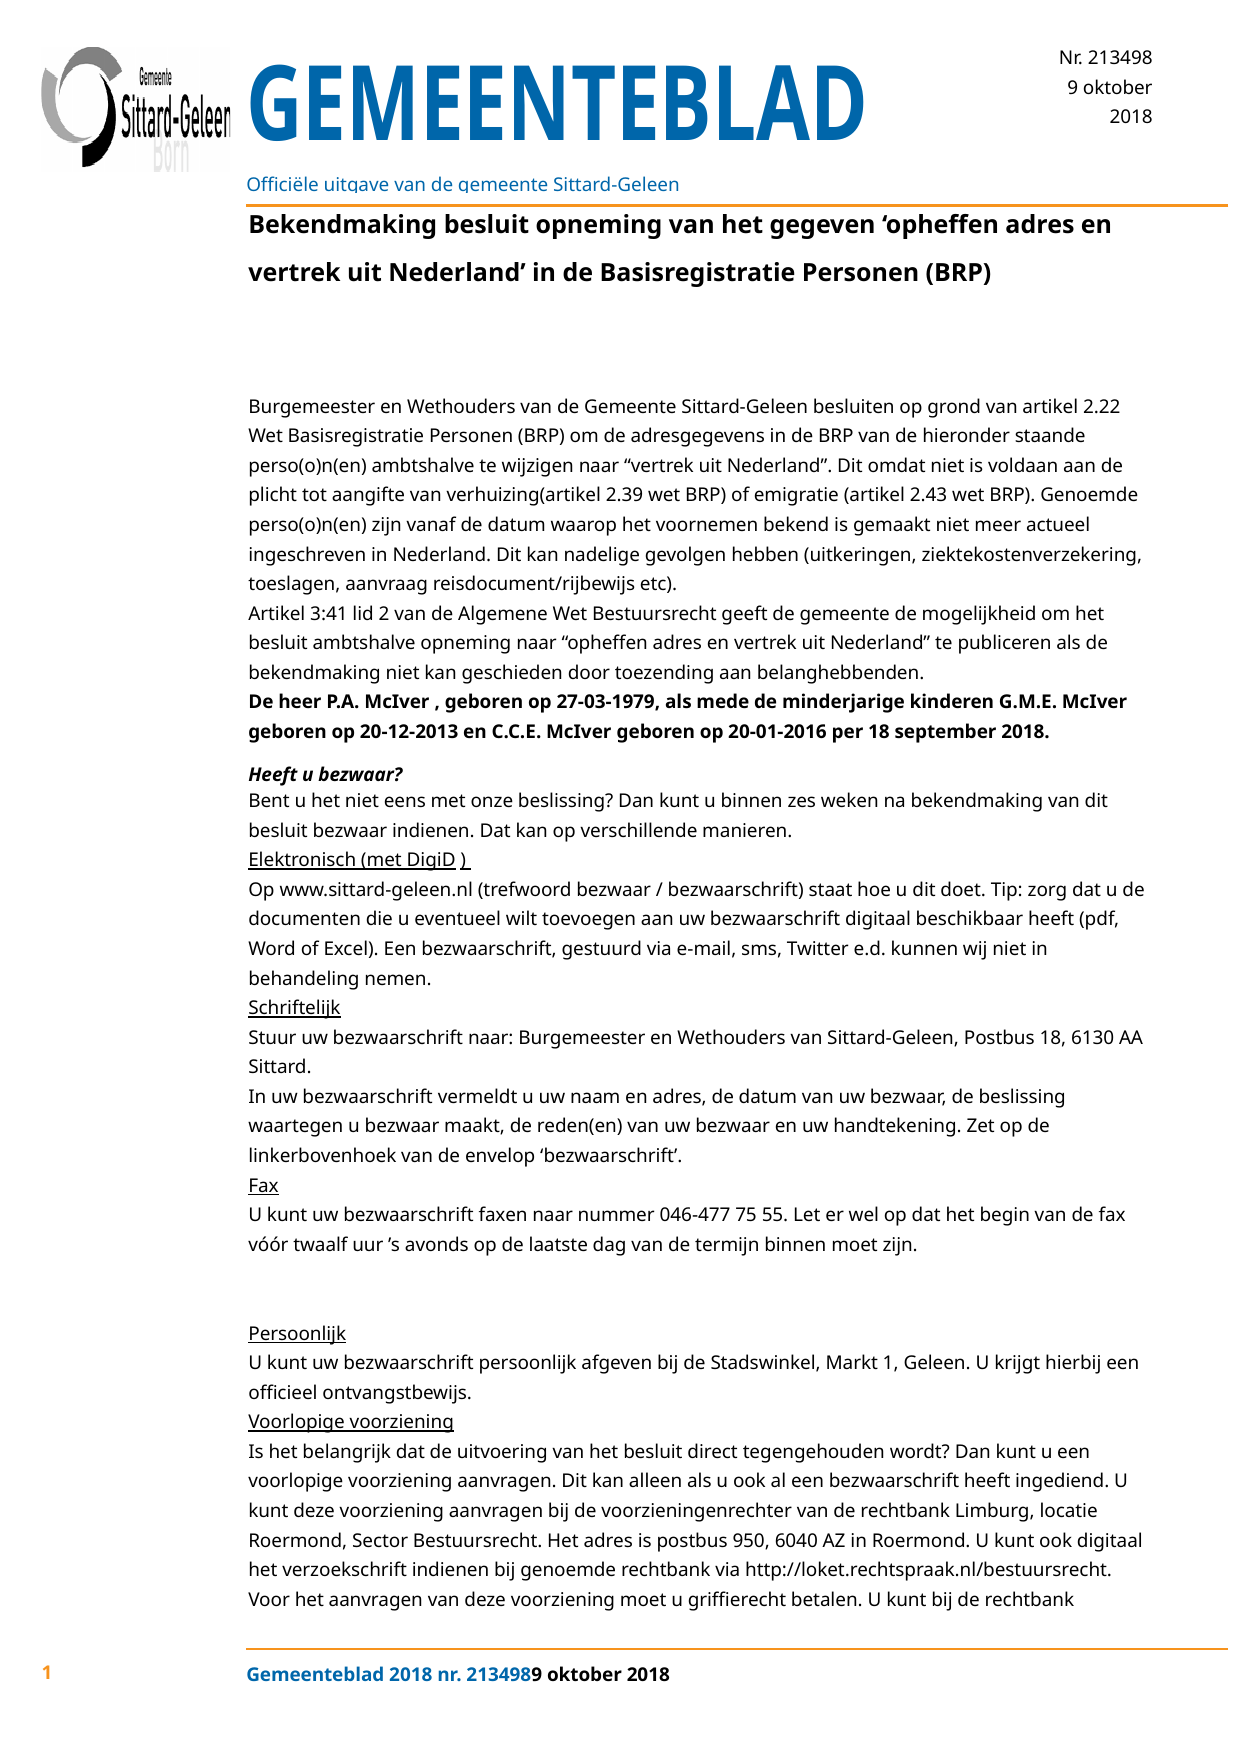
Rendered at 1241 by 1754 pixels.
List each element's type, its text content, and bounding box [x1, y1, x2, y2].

text Stuur uw bezwaarschrift naar: Burgemeester en Wethouders van Sittard-Geleen, Postbus 18, 6130 AA Sittard. [248, 1024, 1152, 1079]
text Schriftelijk [248, 994, 1152, 1020]
text Is het belangrijk dat de uitvoering van het besluit direct tegengehouden wordt? Dan kunt u een voorlopige voorziening aanvragen. Dit kan alleen als u ook al een bezwaarschrift heeft ingediend. U kunt deze voorziening aanvragen bij de voorzieningenrechter van de rechtbank Limburg, locatie Roermond, Sector Bestuursrecht. Het adres is postbus 950, 6040 AZ in Roermond. U kunt ook digitaal het verzoekschrift indienen bij genoemde rechtbank via http://loket.rechtspraak.nl/bestuursrecht. Voor het aanvragen van deze voorziening moet u griffierecht betalen. U kunt bij de rechtbank [248, 1438, 1152, 1612]
text Elektronisch (met DigiD ) [248, 846, 1152, 872]
text Fax [248, 1172, 1152, 1197]
text U kunt uw bezwaarschrift faxen naar nummer 046-477 75 55. Let er wel op dat het begin van de fax vóór twaalf uur ’s avonds op de laatste dag van de termijn binnen moet zijn. [248, 1201, 1152, 1257]
text U kunt uw bezwaarschrift persoonlijk afgeven bij de Stadswinkel, Markt 1, Geleen. U krijgt hierbij een officieel ontvangstbewijs. [248, 1349, 1152, 1404]
text In uw bezwaarschrift vermeldt u uw naam en adres, de datum van uw bezwaar, de beslissing waartegen u bezwaar maakt, de reden(en) van uw bezwaar en uw handtekening. Zet op de linkerbovenhoek van de envelop ‘bezwaarschrift’. [248, 1083, 1152, 1168]
text Burgemeester en Wethouders van de Gemeente Sittard-Geleen besluiten op grond van artikel 2.22 Wet Basisregistratie Personen (BRP) om de adresgegevens in de BRP van de hieronder staande perso(o)n(en) ambtshalve te wijzigen naar “vertrek uit Nederland”. Dit omdat niet is voldaan aan de plicht tot aangifte van verhuizing(artikel 2.39 wet BRP) of emigratie (artikel 2.43 wet BRP). Genoemde perso(o)n(en) zijn vanaf de datum waarop het voornemen bekend is gemaakt niet meer actueel ingeschreven in Nederland. Dit kan nadelige gevolgen hebben (uitkeringen, ziektekostenverzekering, toeslagen, aanvraag reisdocument/rijbewijs etc). [248, 393, 1152, 596]
picture [41, 47, 231, 172]
text Heeft u bezwaar? [248, 761, 1152, 787]
text De heer P.A. McIver , geboren op 27-03-1979, als mede de minderjarige kinderen G.M.E. McIver geboren op 20-12-2013 en C.C.E. McIver geboren op 20-01-2016 per 18 september 2018. [248, 689, 1152, 744]
text Artikel 3:41 lid 2 van de Algemene Wet Bestuursrecht geeft de gemeente de mogelijkheid om het besluit ambtshalve opneming naar “opheffen adres en vertrek uit Nederland” te publiceren als de bekendmaking niet kan geschieden door toezending aan belanghebbenden. [248, 600, 1152, 685]
text Bekendmaking besluit opneming van het gegeven ‘opheffen adres en vertrek uit Nederland’ in de Basisregistratie Personen (BRP) [248, 207, 1152, 288]
text Voorlopige voorziening [248, 1408, 1152, 1434]
text Op www.sittard-geleen.nl (trefwoord bezwaar / bezwaarschrift) staat hoe u dit doet. Tip: zorg dat u de documenten die u eventueel wilt toevoegen aan uw bezwaarschrift digitaal beschikbaar heeft (pdf, Word of Excel). Een bezwaarschrift, gestuurd via e-mail, sms, Twitter e.d. kunnen wij niet in behandeling nemen. [248, 876, 1152, 990]
text Persoonlijk [248, 1320, 1152, 1345]
text Bent u het niet eens met onze beslissing? Dan kunt u binnen zes weken na bekendmaking van dit besluit bezwaar indienen. Dat kan op verschillende manieren. [248, 787, 1152, 842]
